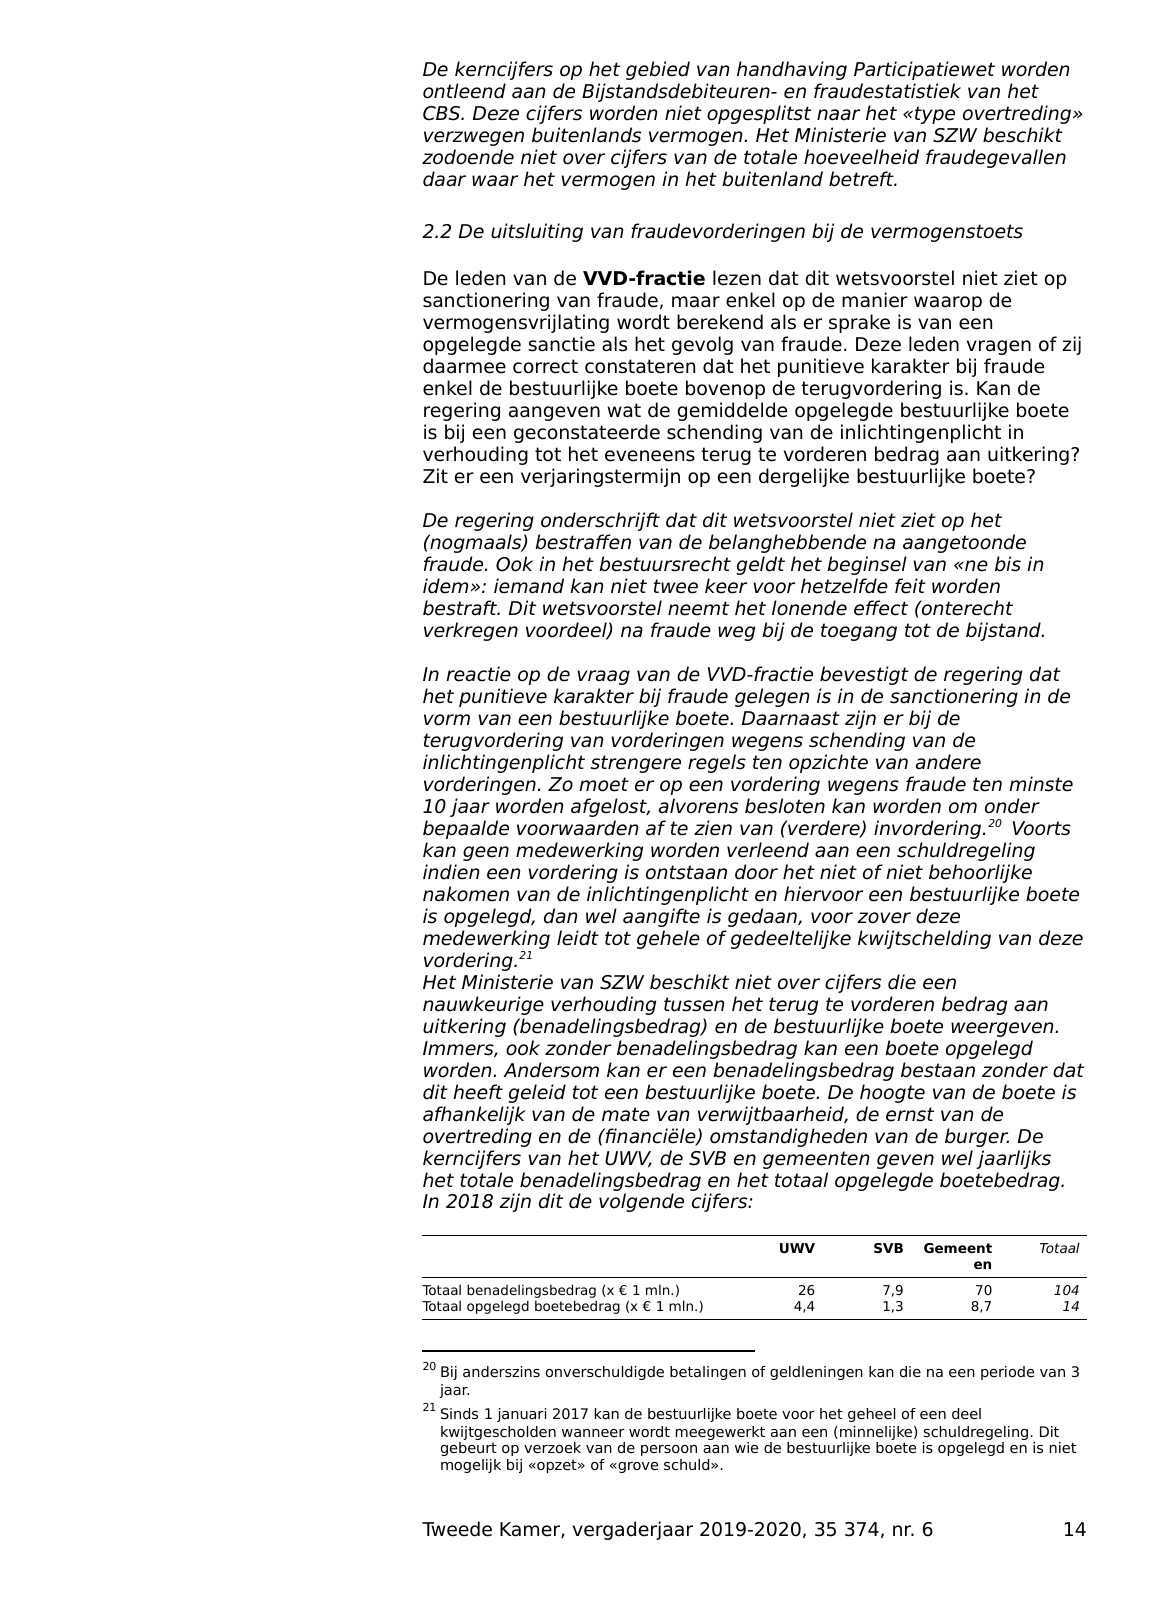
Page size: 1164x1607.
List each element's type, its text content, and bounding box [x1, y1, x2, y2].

text De kerncijfers op het gebied van handhaving Participatiewet worden ontleend aan de Bijstandsdebiteuren- en fraudestatistiek van het CBS. Deze cijfers worden niet opgesplitst naar het «type overtreding» verzwegen buitenlands vermogen. Het Ministerie van SZW beschikt zodoende niet over cijfers van de totale hoeveelheid fraudegevallen daar waar het vermogen in het buitenland betreft. [422, 59, 1087, 191]
table_cell Totaal benadelingsbedrag (x € 1 mln.) [422, 1278, 732, 1299]
table_cell 7,9 [821, 1278, 909, 1299]
table_cell 26 [732, 1278, 821, 1299]
table_header Totaal [998, 1236, 1087, 1277]
table_cell 14 [998, 1299, 1087, 1319]
subtitle 2.2 De uitsluiting van fraudevorderingen bij de vermogenstoets [422, 221, 1087, 243]
table_cell Totaal opgelegd boetebedrag (x € 1 mln.) [422, 1299, 732, 1319]
text In reactie op de vraag van de VVD-fractie bevestigt de regering dat het punitieve karakter bij fraude gelegen is in de sanctionering in de vorm van een bestuurlijke boete. Daarnaast zijn er bij de terugvordering van vorderingen wegens schending van de inlichtingenplicht strengere regels ten opzichte van andere vorderingen. Zo moet er op een vordering wegens fraude ten minste 10 jaar worden afgelost, alvorens besloten kan worden om onder bepaalde voorwaarden af te zien van (verdere) invordering. Voorts kan geen medewerking worden verleend aan een schuldregeling indien een vordering is ontstaan door het niet of niet behoorlijke nakomen van de inlichtingenplicht en hiervoor een bestuurlijke boete is opgelegd, dan wel aangifte is gedaan, voor zover deze medewerking leidt tot gehele of gedeeltelijke kwijtschelding van deze vordering. [422, 664, 1087, 972]
table_cell 1,3 [821, 1299, 909, 1319]
text De leden van de VVD-fractie lezen dat dit wetsvoorstel niet ziet op sanctionering van fraude, maar enkel op de manier waarop de vermogensvrijlating wordt berekend als er sprake is van een opgelegde sanctie als het gevolg van fraude. Deze leden vragen of zij daarmee correct constateren dat het punitieve karakter bij fraude enkel de bestuurlijke boete bovenop de terugvordering is. Kan de regering aangeven wat de gemiddelde opgelegde bestuurlijke boete is bij een geconstateerde schending van de inlichtingenplicht in verhouding tot het eveneens terug te vorderen bedrag aan uitkering? Zit er een verjaringstermijn op een dergelijke bestuurlijke boete? [422, 268, 1087, 488]
text Bij anderszins onverschuldigde betalingen of geldleningen kan die na een periode van 3 jaar. [422, 1360, 1087, 1399]
table_header [422, 1236, 732, 1277]
table_cell 70 [910, 1278, 998, 1299]
table_header SVB [821, 1236, 909, 1277]
table_cell 8,7 [910, 1299, 998, 1319]
table_cell 4,4 [732, 1299, 821, 1319]
text De regering onderschrijft dat dit wetsvoorstel niet ziet op het (nogmaals) bestraffen van de belanghebbende na aangetoonde fraude. Ook in het bestuursrecht geldt het beginsel van «ne bis in idem»: iemand kan niet twee keer voor hetzelfde feit worden bestraft. Dit wetsvoorstel neemt het lonende effect (onterecht verkregen voordeel) na fraude weg bij de toegang tot de bijstand. [422, 510, 1087, 642]
table_header UWV [732, 1236, 821, 1277]
text Het Ministerie van SZW beschikt niet over cijfers die een nauwkeurige verhouding tussen het terug te vorderen bedrag aan uitkering (benadelingsbedrag) en de bestuurlijke boete weergeven. Immers, ook zonder benadelingsbedrag kan een boete opgelegd worden. Andersom kan er een benadelingsbedrag bestaan zonder dat dit heeft geleid tot een bestuurlijke boete. De hoogte van de boete is afhankelijk van de mate van verwijtbaarheid, de ernst van de overtreding en de (financiële) omstandigheden van de burger. De kerncijfers van het UWV, de SVB en gemeenten geven wel jaarlijks het totale benadelingsbedrag en het totaal opgelegde boetebedrag. In 2018 zijn dit de volgende cijfers: [422, 972, 1087, 1213]
table_header Gemeenten [910, 1236, 998, 1277]
table_cell 104 [998, 1278, 1087, 1299]
text Sinds 1 januari 2017 kan de bestuurlijke boete voor het geheel of een deel kwijtgescholden wanneer wordt meegewerkt aan een (minnelijke) schuldregeling. Dit gebeurt op verzoek van de persoon aan wie de bestuurlijke boete is opgelegd en is niet mogelijk bij «opzet» of «grove schuld». [422, 1402, 1087, 1474]
